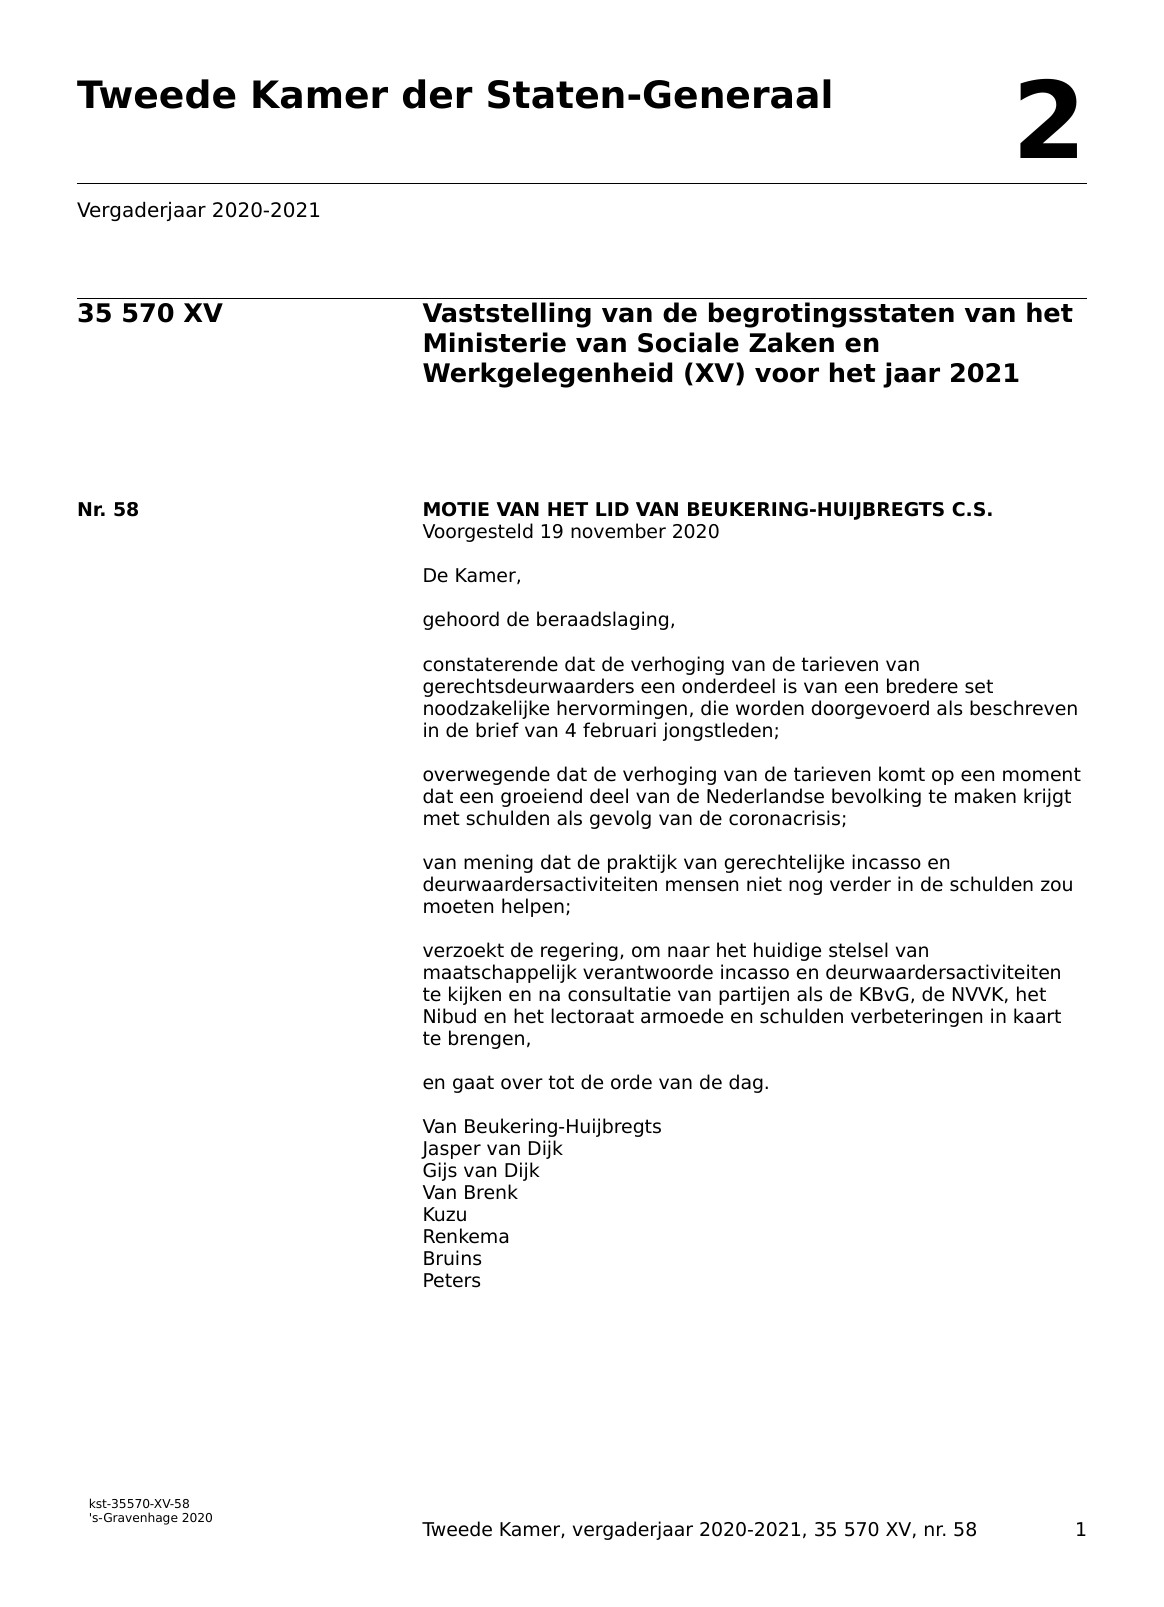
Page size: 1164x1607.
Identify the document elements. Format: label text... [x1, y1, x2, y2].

text Van Brenk [422, 1182, 1087, 1204]
text Peters [422, 1270, 1087, 1292]
text kst-35570-XV-58 [88, 1497, 323, 1511]
text Renkema [422, 1226, 1087, 1248]
text constaterende dat de verhoging van de tarieven van gerechtsdeurwaarders een onderdeel is van een bredere set noodzakelijke hervormingen, die worden doorgevoerd als beschreven in de brief van 4 februari jongstleden; [422, 653, 1087, 741]
text gehoord de beraadslaging, [422, 609, 1087, 631]
text Jasper van Dijk [422, 1138, 1087, 1160]
subtitle 35 570 XV Vaststelling van de begrotingsstaten van het Ministerie van Sociale Zaken en Werkgelegenheid (XV) voor het jaar 2021 [77, 299, 1087, 388]
text Van Beukering-Huijbregts [422, 1116, 1087, 1138]
text Gijs van Dijk [422, 1160, 1087, 1182]
table_header Tweede Kamer der Staten-Generaal [77, 59, 886, 183]
table_cell Vergaderjaar 2020-2021 [77, 184, 1087, 298]
text overwegende dat de verhoging van de tarieven komt op een moment dat een groeiend deel van de Nederlandse bevolking te maken krijgt met schulden als gevolg van de coronacrisis; [422, 764, 1087, 829]
subtitle Nr. 58 MOTIE VAN HET LID VAN BEUKERING-HUIJBREGTS C.S. [77, 499, 1087, 521]
text Bruins [422, 1248, 1087, 1270]
text en gaat over tot de orde van de dag. [422, 1072, 1087, 1094]
table_header 2 [886, 59, 1087, 183]
text verzoekt de regering, om naar het huidige stelsel van maatschappelijk verantwoorde incasso en deurwaardersactiviteiten te kijken en na consultatie van partijen als de KBvG, de NVVK, het Nibud en het lectoraat armoede en schulden verbeteringen in kaart te brengen, [422, 940, 1087, 1050]
text De Kamer, [422, 565, 1087, 587]
text van mening dat de praktijk van gerechtelijke incasso en deurwaardersactiviteiten mensen niet nog verder in de schulden zou moeten helpen; [422, 852, 1087, 918]
text Kuzu [422, 1204, 1087, 1226]
text 's-Gravenhage 2020 [88, 1511, 323, 1525]
text Voorgesteld 19 november 2020 [422, 521, 1087, 543]
